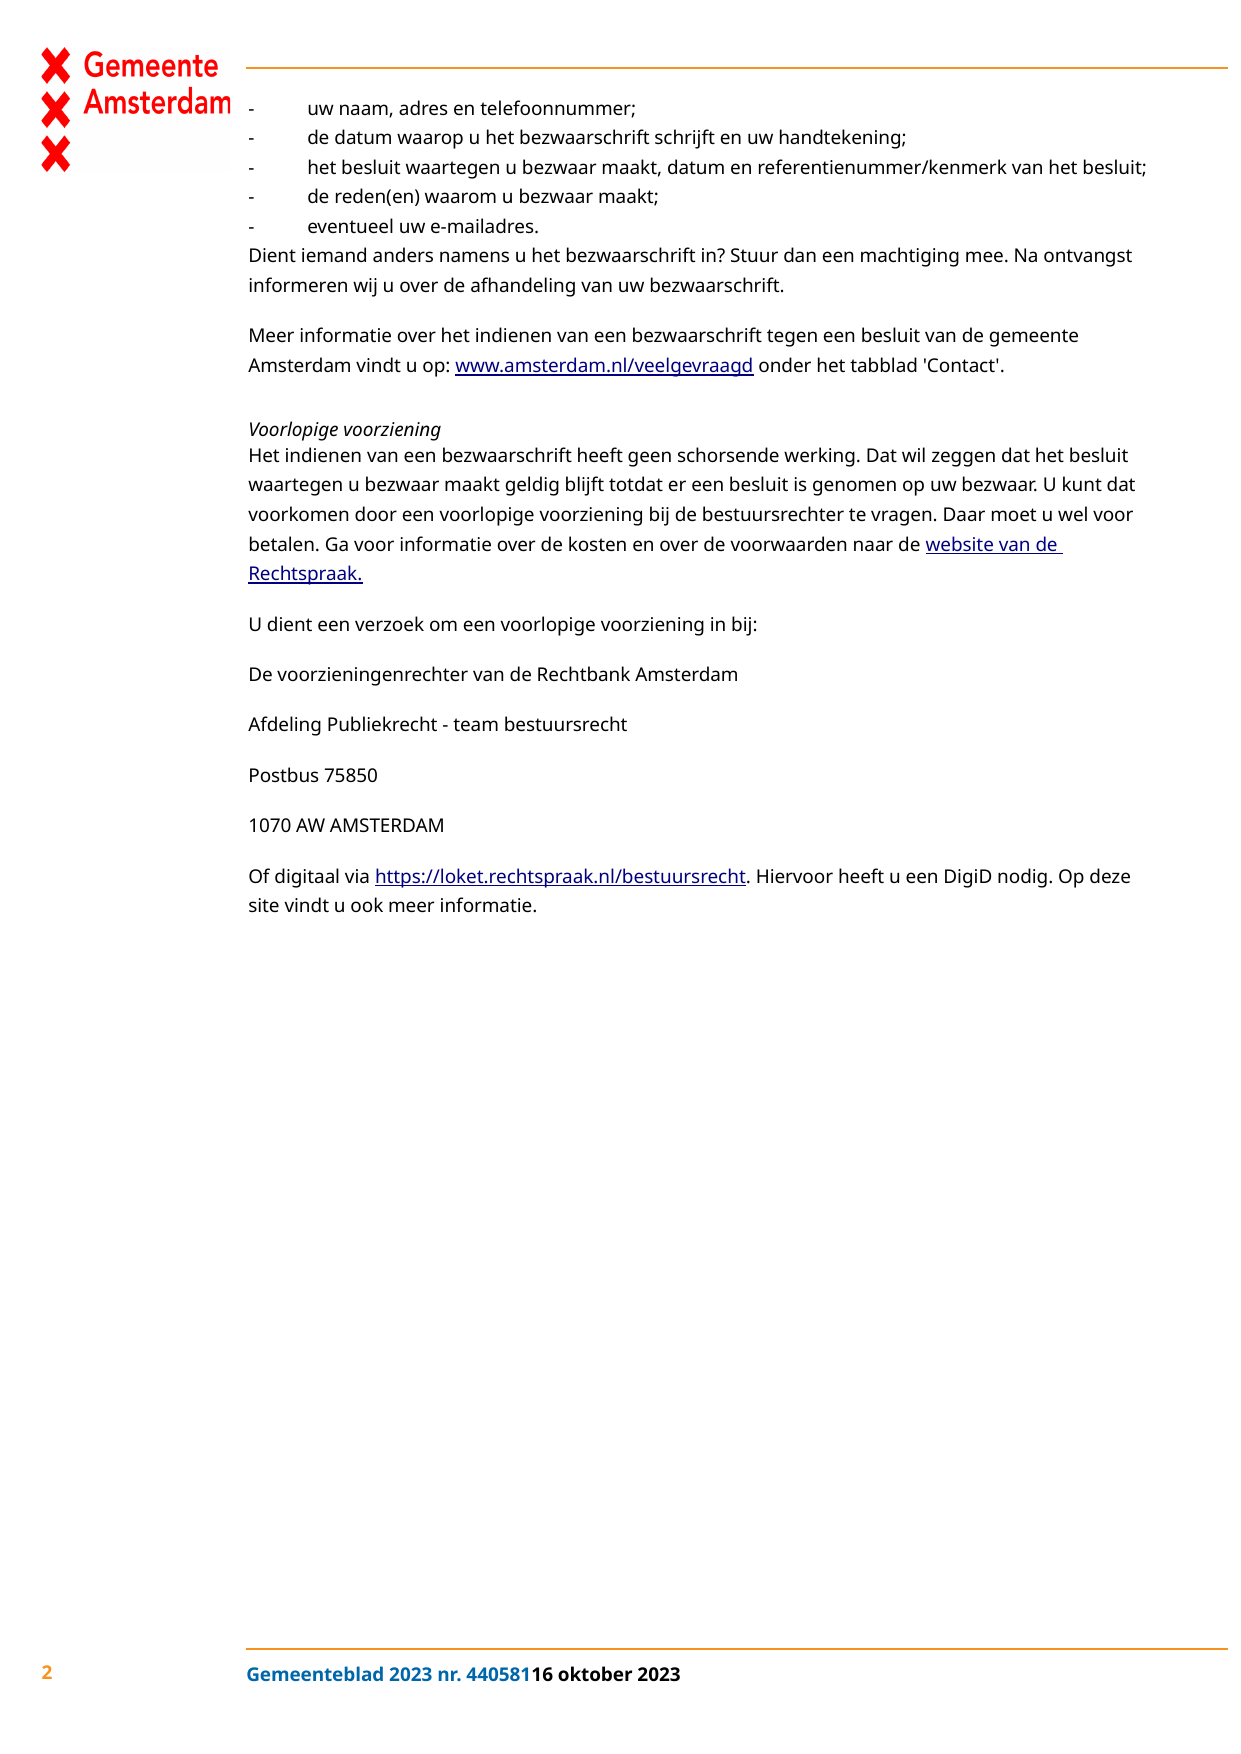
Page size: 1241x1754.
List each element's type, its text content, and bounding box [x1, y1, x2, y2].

list de reden(en) waarom u bezwaar maakt; [248, 183, 1152, 209]
list eventueel uw e-mailadres. [248, 213, 1152, 239]
text 1070 AW AMSTERDAM [248, 812, 1152, 838]
text Afdeling Publiekrecht - team bestuursrecht [248, 712, 1152, 737]
picture [41, 47, 231, 172]
text Dient iemand anders namens u het bezwaarschrift in? Stuur dan een machtiging mee. Na ontvangst informeren wij u over de afhandeling van uw bezwaarschrift. [248, 243, 1152, 298]
text Voorlopige voorziening [248, 416, 1152, 442]
text Postbus 75850 [248, 762, 1152, 788]
text Het indienen van een bezwaarschrift heeft geen schorsende werking. Dat wil zeggen dat het besluit waartegen u bezwaar maakt geldig blijft totdat er een besluit is genomen op uw bezwaar. U kunt dat voorkomen door een voorlopige voorziening bij de bestuursrechter te vragen. Daar moet u wel voor betalen. Ga voor informatie over de kosten en over de voorwaarden naar de website van de Rechtspraak. [248, 442, 1152, 586]
list uw naam, adres en telefoonnummer; [248, 95, 1152, 121]
text Of digitaal via https://loket.rechtspraak.nl/bestuursrecht. Hiervoor heeft u een DigiD nodig. Op deze site vindt u ook meer informatie. [248, 863, 1152, 918]
text U dient een verzoek om een voorlopige voorziening in bij: [248, 611, 1152, 636]
text De voorzieningenrechter van de Rechtbank Amsterdam [248, 661, 1152, 687]
list de datum waarop u het bezwaarschrift schrijft en uw handtekening; [248, 124, 1152, 150]
list het besluit waartegen u bezwaar maakt, datum en referentienummer/kenmerk van het besluit; [248, 154, 1152, 180]
text Meer informatie over het indienen van een bezwaarschrift tegen een besluit van de gemeente Amsterdam vindt u op: www.amsterdam.nl/veelgevraagd onder het tabblad 'Contact'. [248, 323, 1152, 378]
